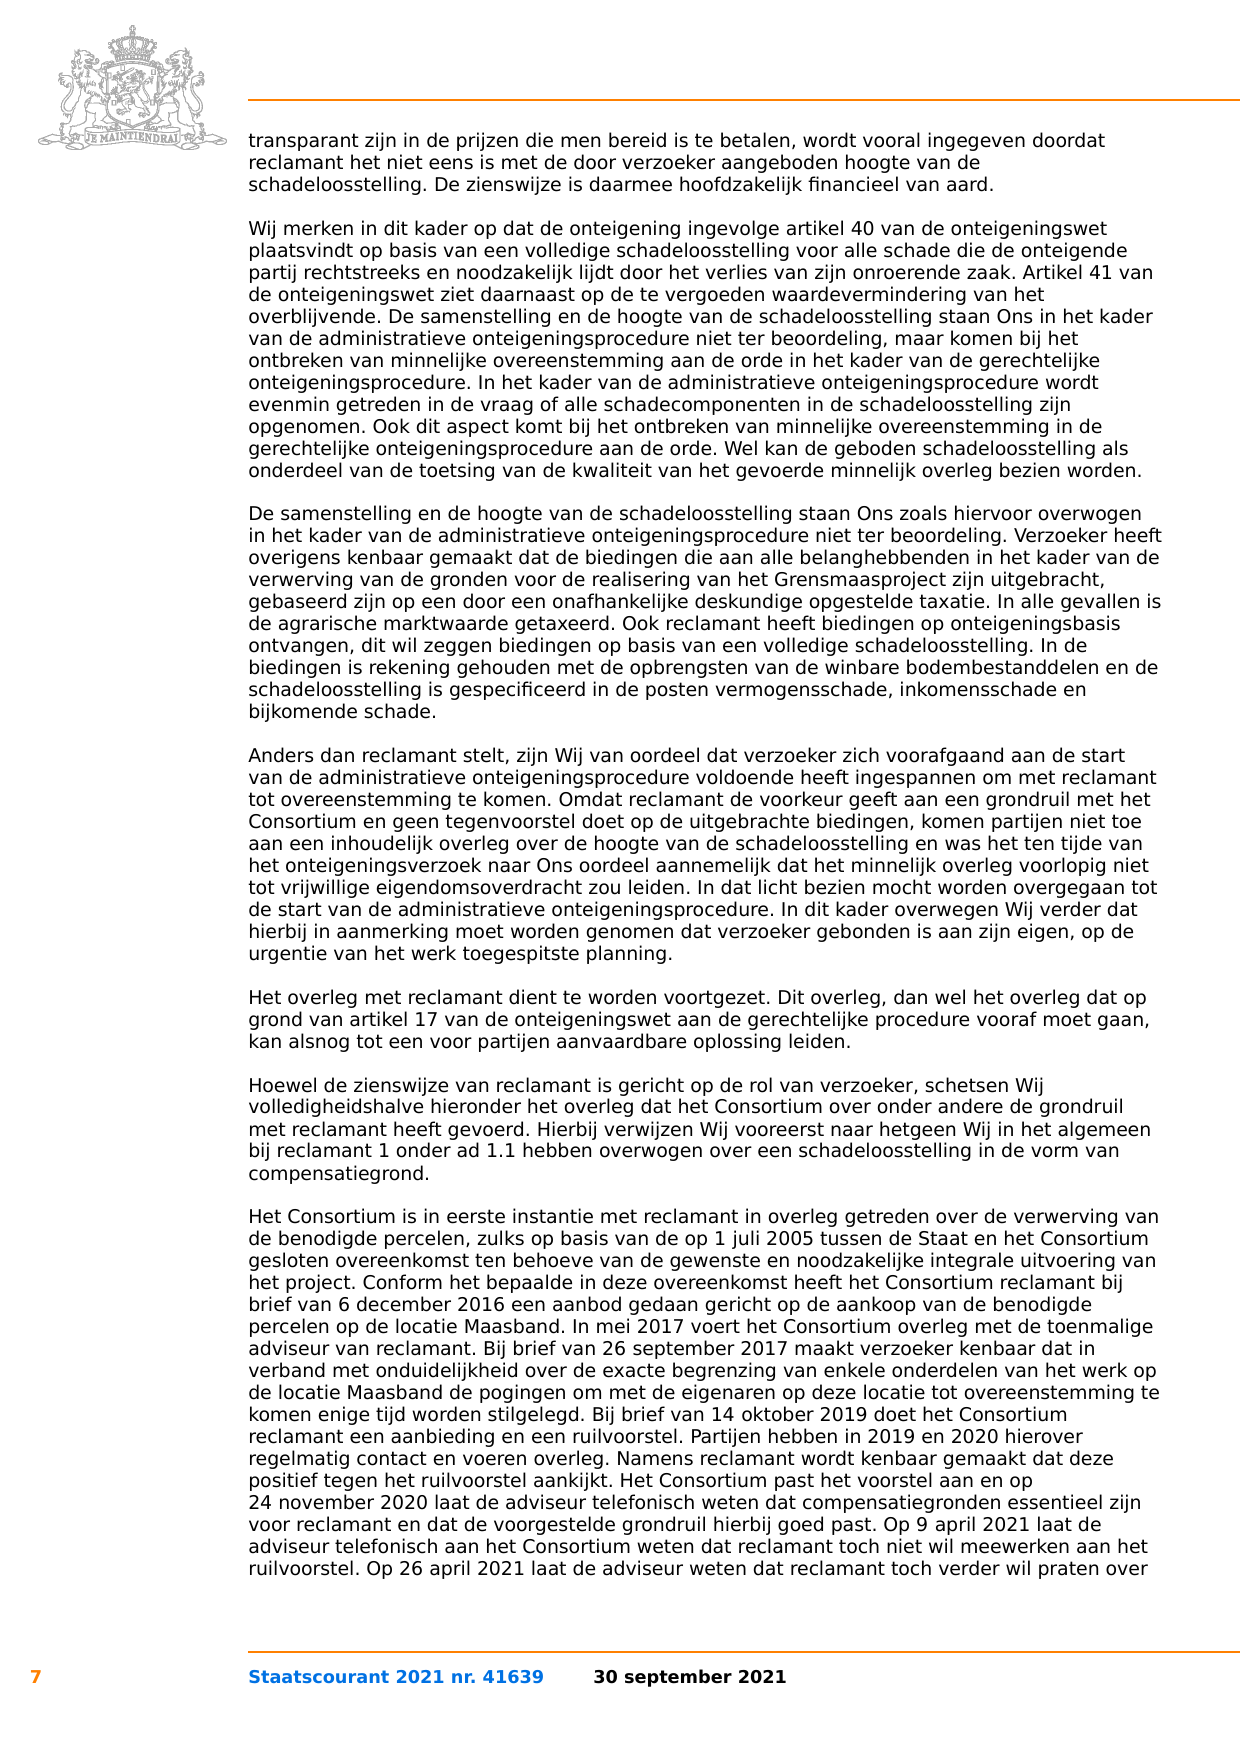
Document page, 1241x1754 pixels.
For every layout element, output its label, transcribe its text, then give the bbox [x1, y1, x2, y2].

text Hoewel de zienswijze van reclamant is gericht op de rol van verzoeker, schetsen Wij volledigheidshalve hieronder het overleg dat het Consortium over onder andere de grondruil met reclamant heeft gevoerd. Hierbij verwijzen Wij vooreerst naar hetgeen Wij in het algemeen bij reclamant 1 onder ad 1.1 hebben overwogen over een schadeloosstelling in de vorm van compensatiegrond. [248, 1074, 1163, 1184]
text Anders dan reclamant stelt, zijn Wij van oordeel dat verzoeker zich voorafgaand aan de start van de administratieve onteigeningsprocedure voldoende heeft ingespannen om met reclamant tot overeenstemming te komen. Omdat reclamant de voorkeur geeft aan een grondruil met het Consortium en geen tegenvoorstel doet op de uitgebrachte biedingen, komen partijen niet toe aan een inhoudelijk overleg over de hoogte van de schadeloosstelling en was het ten tijde van het onteigeningsverzoek naar Ons oordeel aannemelijk dat het minnelijk overleg voorlopig niet tot vrijwillige eigendomsoverdracht zou leiden. In dat licht bezien mocht worden overgegaan tot de start van de administratieve onteigeningsprocedure. In dit kader overwegen Wij verder dat hierbij in aanmerking moet worden genomen dat verzoeker gebonden is aan zijn eigen, op de urgentie van het werk toegespitste planning. [248, 745, 1163, 965]
text Het Consortium is in eerste instantie met reclamant in overleg getreden over de verwerving van de benodigde percelen, zulks op basis van de op 1 juli 2005 tussen de Staat en het Consortium gesloten overeenkomst ten behoeve van de gewenste en noodzakelijke integrale uitvoering van het project. Conform het bepaalde in deze overeenkomst heeft het Consortium reclamant bij brief van 6 december 2016 een aanbod gedaan gericht op de aankoop van de benodigde percelen op de locatie Maasband. In mei 2017 voert het Consortium overleg met de toenmalige adviseur van reclamant. Bij brief van 26 september 2017 maakt verzoeker kenbaar dat in verband met onduidelijkheid over de exacte begrenzing van enkele onderdelen van het werk op de locatie Maasband de pogingen om met de eigenaren op deze locatie tot overeenstemming te komen enige tijd worden stilgelegd. Bij brief van 14 oktober 2019 doet het Consortium reclamant een aanbieding en een ruilvoorstel. Partijen hebben in 2019 en 2020 hierover regelmatig contact en voeren overleg. Namens reclamant wordt kenbaar gemaakt dat deze positief tegen het ruilvoorstel aankijkt. Het Consortium past het voorstel aan en op 24 november 2020 laat de adviseur telefonisch weten dat compensatiegronden essentieel zijn voor reclamant en dat de voorgestelde grondruil hierbij goed past. Op 9 april 2021 laat de adviseur telefonisch aan het Consortium weten dat reclamant toch niet wil meewerken aan het ruilvoorstel. Op 26 april 2021 laat de adviseur weten dat reclamant toch verder wil praten over [248, 1206, 1163, 1580]
text Wij merken in dit kader op dat de onteigening ingevolge artikel 40 van de onteigeningswet plaatsvindt op basis van een volledige schadeloosstelling voor alle schade die de onteigende partij rechtstreeks en noodzakelijk lijdt door het verlies van zijn onroerende zaak. Artikel 41 van de onteigeningswet ziet daarnaast op de te vergoeden waardevermindering van het overblijvende. De samenstelling en de hoogte van de schadeloosstelling staan Ons in het kader van de administratieve onteigeningsprocedure niet ter beoordeling, maar komen bij het ontbreken van minnelijke overeenstemming aan de orde in het kader van de gerechtelijke onteigeningsprocedure. In het kader van de administratieve onteigeningsprocedure wordt evenmin getreden in de vraag of alle schadecomponenten in de schadeloosstelling zijn opgenomen. Ook dit aspect komt bij het ontbreken van minnelijke overeenstemming in de gerechtelijke onteigeningsprocedure aan de orde. Wel kan de geboden schadeloosstelling als onderdeel van de toetsing van de kwaliteit van het gevoerde minnelijk overleg bezien worden. [248, 218, 1163, 481]
text Het overleg met reclamant dient te worden voortgezet. Dit overleg, dan wel het overleg dat op grond van artikel 17 van de onteigeningswet aan de gerechtelijke procedure vooraf moet gaan, kan alsnog tot een voor partijen aanvaardbare oplossing leiden. [248, 987, 1163, 1053]
text transparant zijn in de prijzen die men bereid is te betalen, wordt vooral ingegeven doordat reclamant het niet eens is met de door verzoeker aangeboden hoogte van de schadeloosstelling. De zienswijze is daarmee hoofdzakelijk financieel van aard. [248, 130, 1163, 196]
picture [38, 25, 227, 150]
text De samenstelling en de hoogte van de schadeloosstelling staan Ons zoals hiervoor overwogen in het kader van de administratieve onteigeningsprocedure niet ter beoordeling. Verzoeker heeft overigens kenbaar gemaakt dat de biedingen die aan alle belanghebbenden in het kader van de verwerving van de gronden voor de realisering van het Grensmaasproject zijn uitgebracht, gebaseerd zijn op een door een onafhankelijke deskundige opgestelde taxatie. In alle gevallen is de agrarische marktwaarde getaxeerd. Ook reclamant heeft biedingen op onteigeningsbasis ontvangen, dit wil zeggen biedingen op basis van een volledige schadeloosstelling. In de biedingen is rekening gehouden met de opbrengsten van de winbare bodembestanddelen en de schadeloosstelling is gespecificeerd in de posten vermogensschade, inkomensschade en bijkomende schade. [248, 503, 1163, 723]
